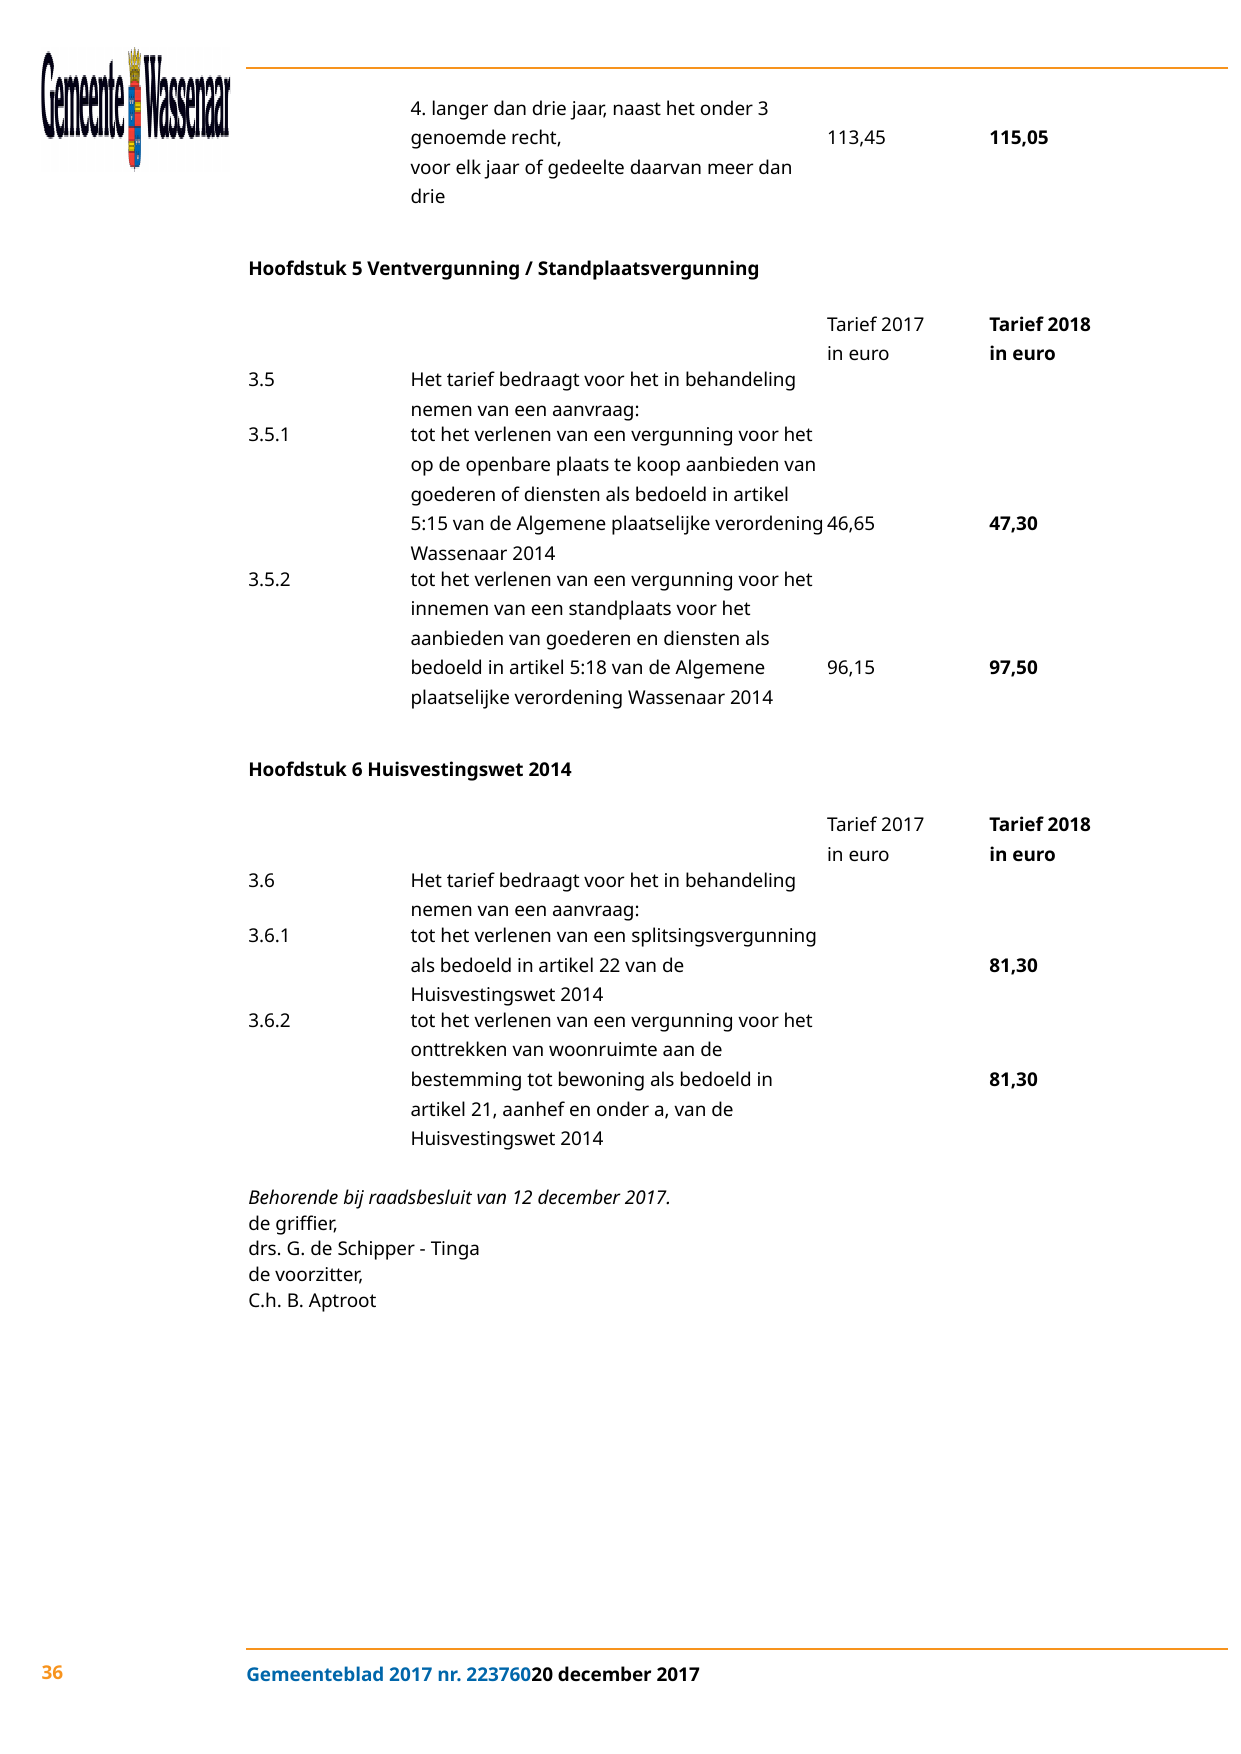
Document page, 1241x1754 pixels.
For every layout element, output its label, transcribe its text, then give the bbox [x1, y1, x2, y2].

text C.h. B. Aptroot [248, 1287, 1152, 1313]
table_header Tarief 2018 in euro [989, 812, 1152, 867]
table_cell Het tarief bedraagt voor het in behandeling nemen van een aanvraag: [410, 366, 827, 422]
table_cell 96,15 [827, 566, 989, 710]
table_header [410, 812, 827, 867]
table_cell [827, 366, 989, 422]
table_cell 46,65 [827, 422, 989, 566]
table_cell [248, 95, 410, 209]
table_header Tarief 2017 in euro [827, 812, 989, 867]
table_header Tarief 2018 in euro [989, 311, 1152, 366]
text de griffier, [248, 1210, 1152, 1235]
table_cell tot het verlenen van een vergunning voor het innemen van een standplaats voor het aanbieden van goederen en diensten als bedoeld in artikel 5:18 van de Algemene plaatselijke verordening Wassenaar 2014 [410, 566, 827, 710]
text Behorende bij raadsbesluit van 12 december 2017. [248, 1184, 1152, 1210]
table_cell [827, 922, 989, 1007]
table_cell 113,45 [827, 95, 989, 209]
table_cell 3.5.1 [248, 422, 410, 566]
table_cell 3.6.1 [248, 922, 410, 1007]
table_cell 3.6 [248, 867, 410, 922]
table_cell [827, 867, 989, 922]
table_cell 47,30 [989, 422, 1152, 566]
table_cell 3.5 [248, 366, 410, 422]
table_cell 81,30 [989, 1007, 1152, 1151]
text Hoofdstuk 6 Huisvestingswet 2014 [248, 756, 1152, 782]
table_header [248, 311, 410, 366]
text drs. G. de Schipper - Tinga [248, 1235, 1152, 1261]
table_cell 4. langer dan drie jaar, naast het onder 3 genoemde recht, voor elk jaar of gedeelte daarvan meer dan drie [410, 95, 827, 209]
table_cell [827, 1007, 989, 1151]
table_cell [989, 867, 1152, 922]
text Hoofdstuk 5 Ventvergunning / Standplaatsvergunning [248, 256, 1152, 281]
table_cell 3.5.2 [248, 566, 410, 710]
table_cell tot het verlenen van een vergunning voor het onttrekken van woonruimte aan de bestemming tot bewoning als bedoeld in artikel 21, aanhef en onder a, van de Huisvestingswet 2014 [410, 1007, 827, 1151]
table_header [248, 812, 410, 867]
table_cell 3.6.2 [248, 1007, 410, 1151]
table_header Tarief 2017 in euro [827, 311, 989, 366]
table_cell 115,05 [989, 95, 1152, 209]
table_cell [989, 366, 1152, 422]
table_cell 97,50 [989, 566, 1152, 710]
text de voorzitter, [248, 1261, 1152, 1287]
picture [41, 47, 231, 172]
table_cell Het tarief bedraagt voor het in behandeling nemen van een aanvraag: [410, 867, 827, 922]
table_cell tot het verlenen van een vergunning voor het op de openbare plaats te koop aanbieden van goederen of diensten als bedoeld in artikel 5:15 van de Algemene plaatselijke verordening Wassenaar 2014 [410, 422, 827, 566]
table_cell tot het verlenen van een splitsingsvergunning als bedoeld in artikel 22 van de Huisvestingswet 2014 [410, 922, 827, 1007]
table_cell 81,30 [989, 922, 1152, 1007]
table_header [410, 311, 827, 366]
